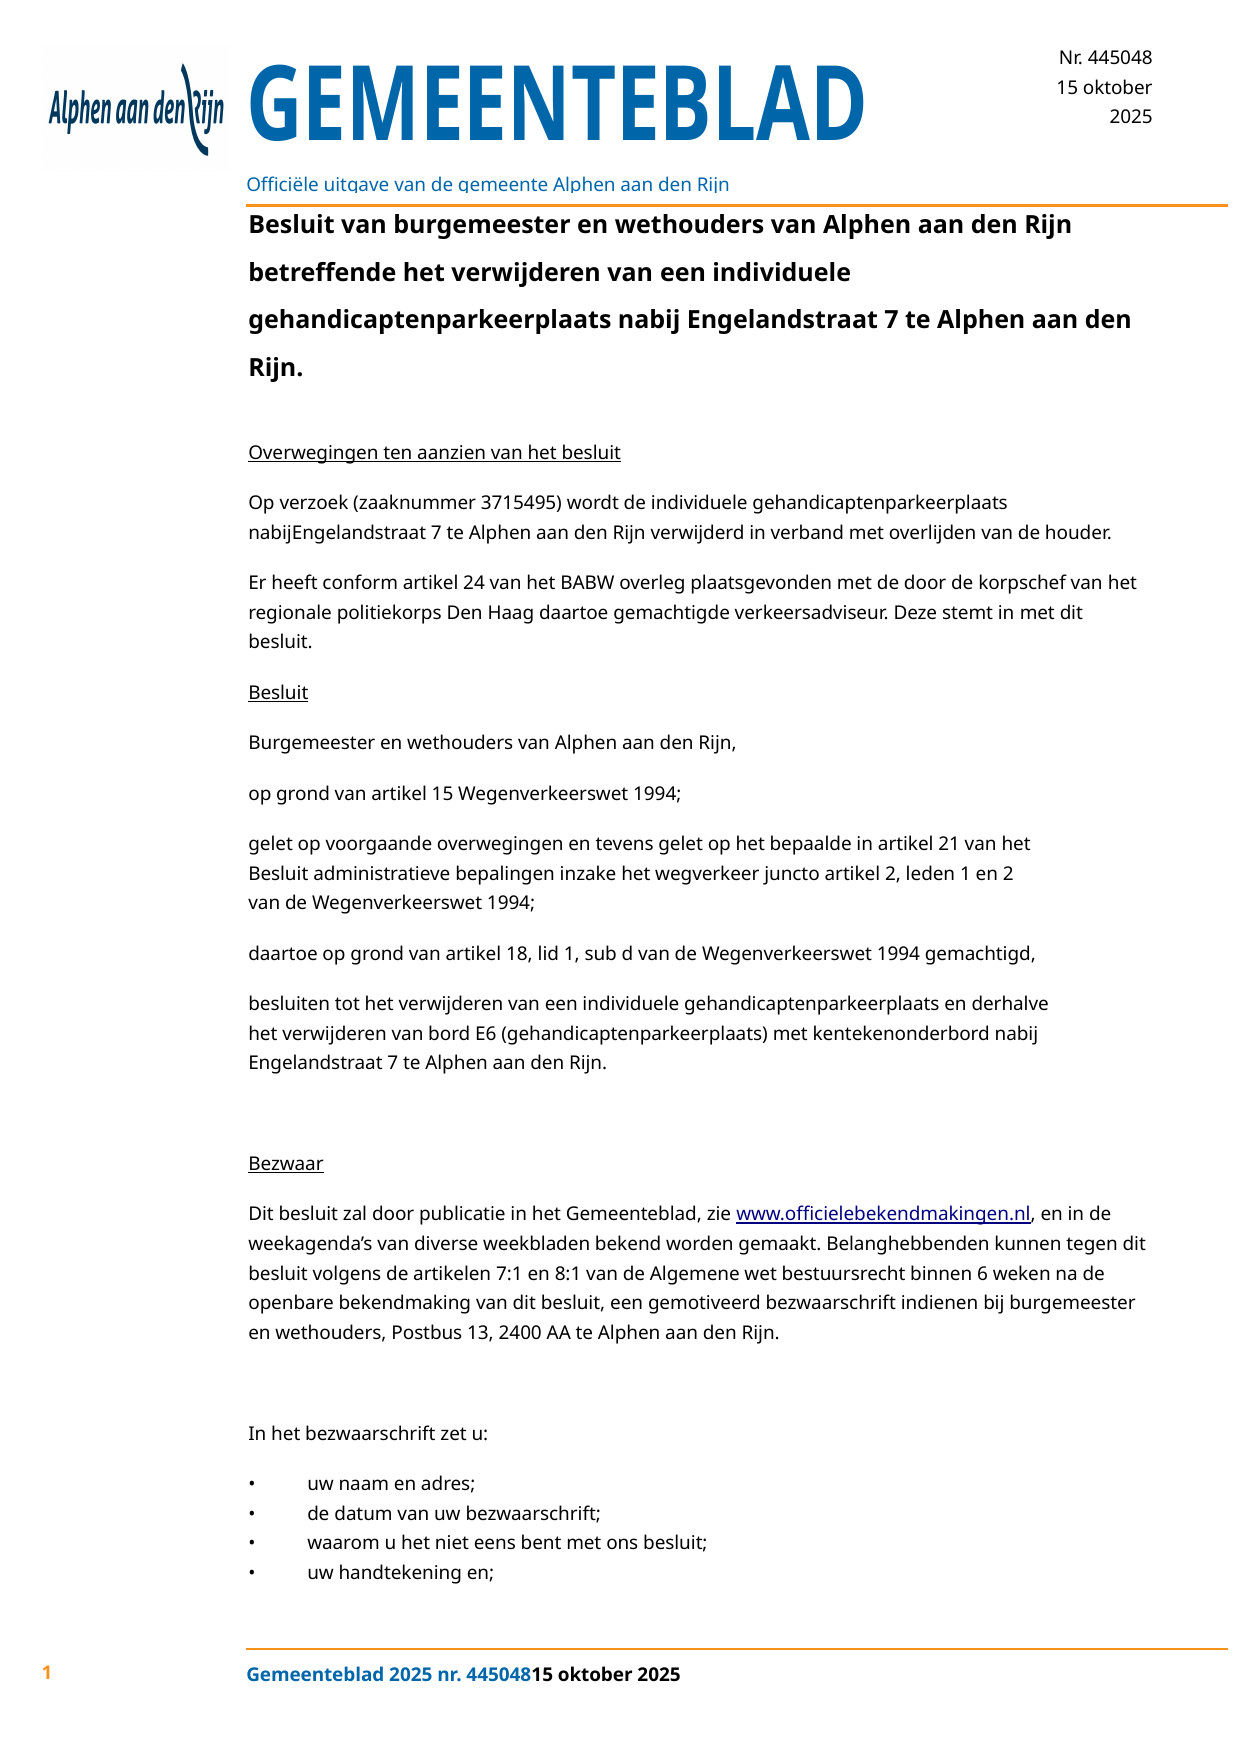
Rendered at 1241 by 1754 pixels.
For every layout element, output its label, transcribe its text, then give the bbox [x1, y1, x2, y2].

text Dit besluit zal door publicatie in het Gemeenteblad, zie www.officielebekendmakingen.nl, en in de weekagenda’s van diverse weekbladen bekend worden gemaakt. Belanghebbenden kunnen tegen dit besluit volgens de artikelen 7:1 en 8:1 van de Algemene wet bestuursrecht binnen 6 weken na de openbare bekendmaking van dit besluit, een gemotiveerd bezwaarschrift indienen bij burgemeester en wethouders, Postbus 13, 2400 AA te Alphen aan den Rijn. [248, 1201, 1152, 1344]
text Overwegingen ten aanzien van het besluit [248, 439, 1152, 464]
list waarom u het niet eens bent met ons besluit; [248, 1529, 1152, 1555]
list uw handtekening en; [248, 1559, 1152, 1584]
picture [41, 47, 231, 172]
text Op verzoek (zaaknummer 3715495) wordt de individuele gehandicaptenparkeerplaats nabijEngelandstraat 7 te Alphen aan den Rijn verwijderd in verband met overlijden van de houder. [248, 489, 1152, 544]
text Besluit van burgemeester en wethouders van Alphen aan den Rijn betreffende het verwijderen van een individuele gehandicaptenparkeerplaats nabij Engelandstraat 7 te Alphen aan den Rijn. [248, 207, 1152, 384]
text daartoe op grond van artikel 18, lid 1, sub d van de Wegenverkeerswet 1994 gemachtigd, [248, 940, 1152, 965]
text gelet op voorgaande overwegingen en tevens gelet op het bepaalde in artikel 21 van het Besluit administratieve bepalingen inzake het wegverkeer juncto artikel 2, leden 1 en 2 van de Wegenverkeerswet 1994; [248, 830, 1152, 915]
list uw naam en adres; [248, 1470, 1152, 1496]
text Er heeft conform artikel 24 van het BABW overleg plaatsgevonden met de door de korpschef van het regionale politiekorps Den Haag daartoe gemachtigde verkeersadviseur. Deze stemt in met dit besluit. [248, 569, 1152, 654]
text Bezwaar [248, 1150, 1152, 1176]
list de datum van uw bezwaarschrift; [248, 1500, 1152, 1525]
text Besluit [248, 679, 1152, 704]
text besluiten tot het verwijderen van een individuele gehandicaptenparkeerplaats en derhalve het verwijderen van bord E6 (gehandicaptenparkeerplaats) met kentekenonderbord nabij Engelandstraat 7 te Alphen aan den Rijn. [248, 990, 1152, 1075]
text In het bezwaarschrift zet u: [248, 1420, 1152, 1445]
text Burgemeester en wethouders van Alphen aan den Rijn, [248, 729, 1152, 755]
text op grond van artikel 15 Wegenverkeerswet 1994; [248, 780, 1152, 805]
